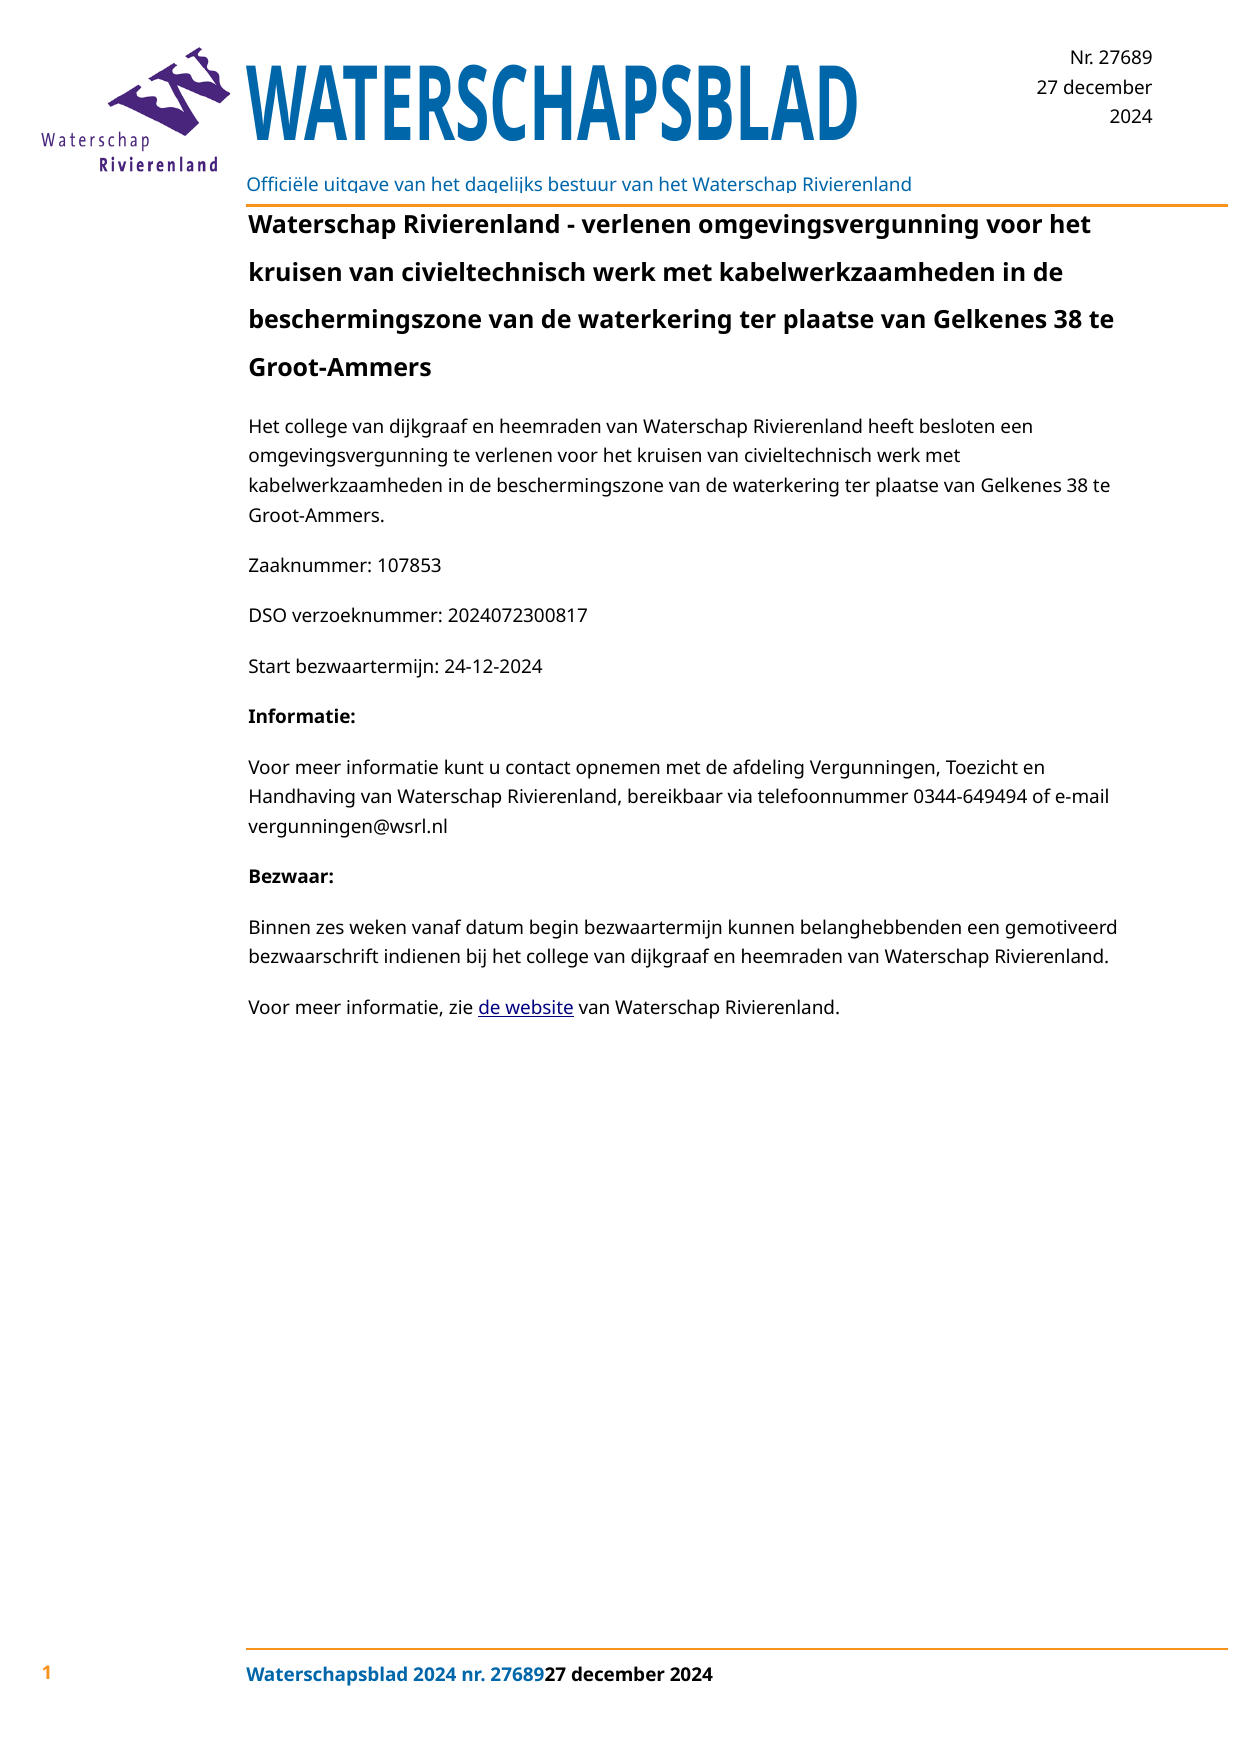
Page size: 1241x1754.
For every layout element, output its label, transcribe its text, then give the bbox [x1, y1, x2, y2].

text Het college van dijkgraaf en heemraden van Waterschap Rivierenland heeft besloten een omgevingsvergunning te verlenen voor het kruisen van civieltechnisch werk met kabelwerkzaamheden in de beschermingszone van de waterkering ter plaatse van Gelkenes 38 te Groot-Ammers. [248, 413, 1152, 528]
text DSO verzoeknummer: 2024072300817 [248, 603, 1152, 628]
text Voor meer informatie, zie de website van Waterschap Rivierenland. [248, 994, 1152, 1020]
picture [41, 47, 231, 172]
text Voor meer informatie kunt u contact opnemen met de afdeling Vergunningen, Toezicht en Handhaving van Waterschap Rivierenland, bereikbaar via telefoonnummer 0344-649494 of e-mail vergunningen@wsrl.nl [248, 754, 1152, 839]
text Start bezwaartermijn: 24-12-2024 [248, 653, 1152, 679]
text Waterschap Rivierenland - verlenen omgevingsvergunning voor het kruisen van civieltechnisch werk met kabelwerkzaamheden in de beschermingszone van de waterkering ter plaatse van Gelkenes 38 te Groot-Ammers [248, 207, 1152, 384]
text Binnen zes weken vanaf datum begin bezwaartermijn kunnen belanghebbenden een gemotiveerd bezwaarschrift indienen bij het college van dijkgraaf en heemraden van Waterschap Rivierenland. [248, 914, 1152, 969]
text Zaaknummer: 107853 [248, 552, 1152, 578]
text Informatie: [248, 703, 1152, 729]
text Bezwaar: [248, 863, 1152, 889]
